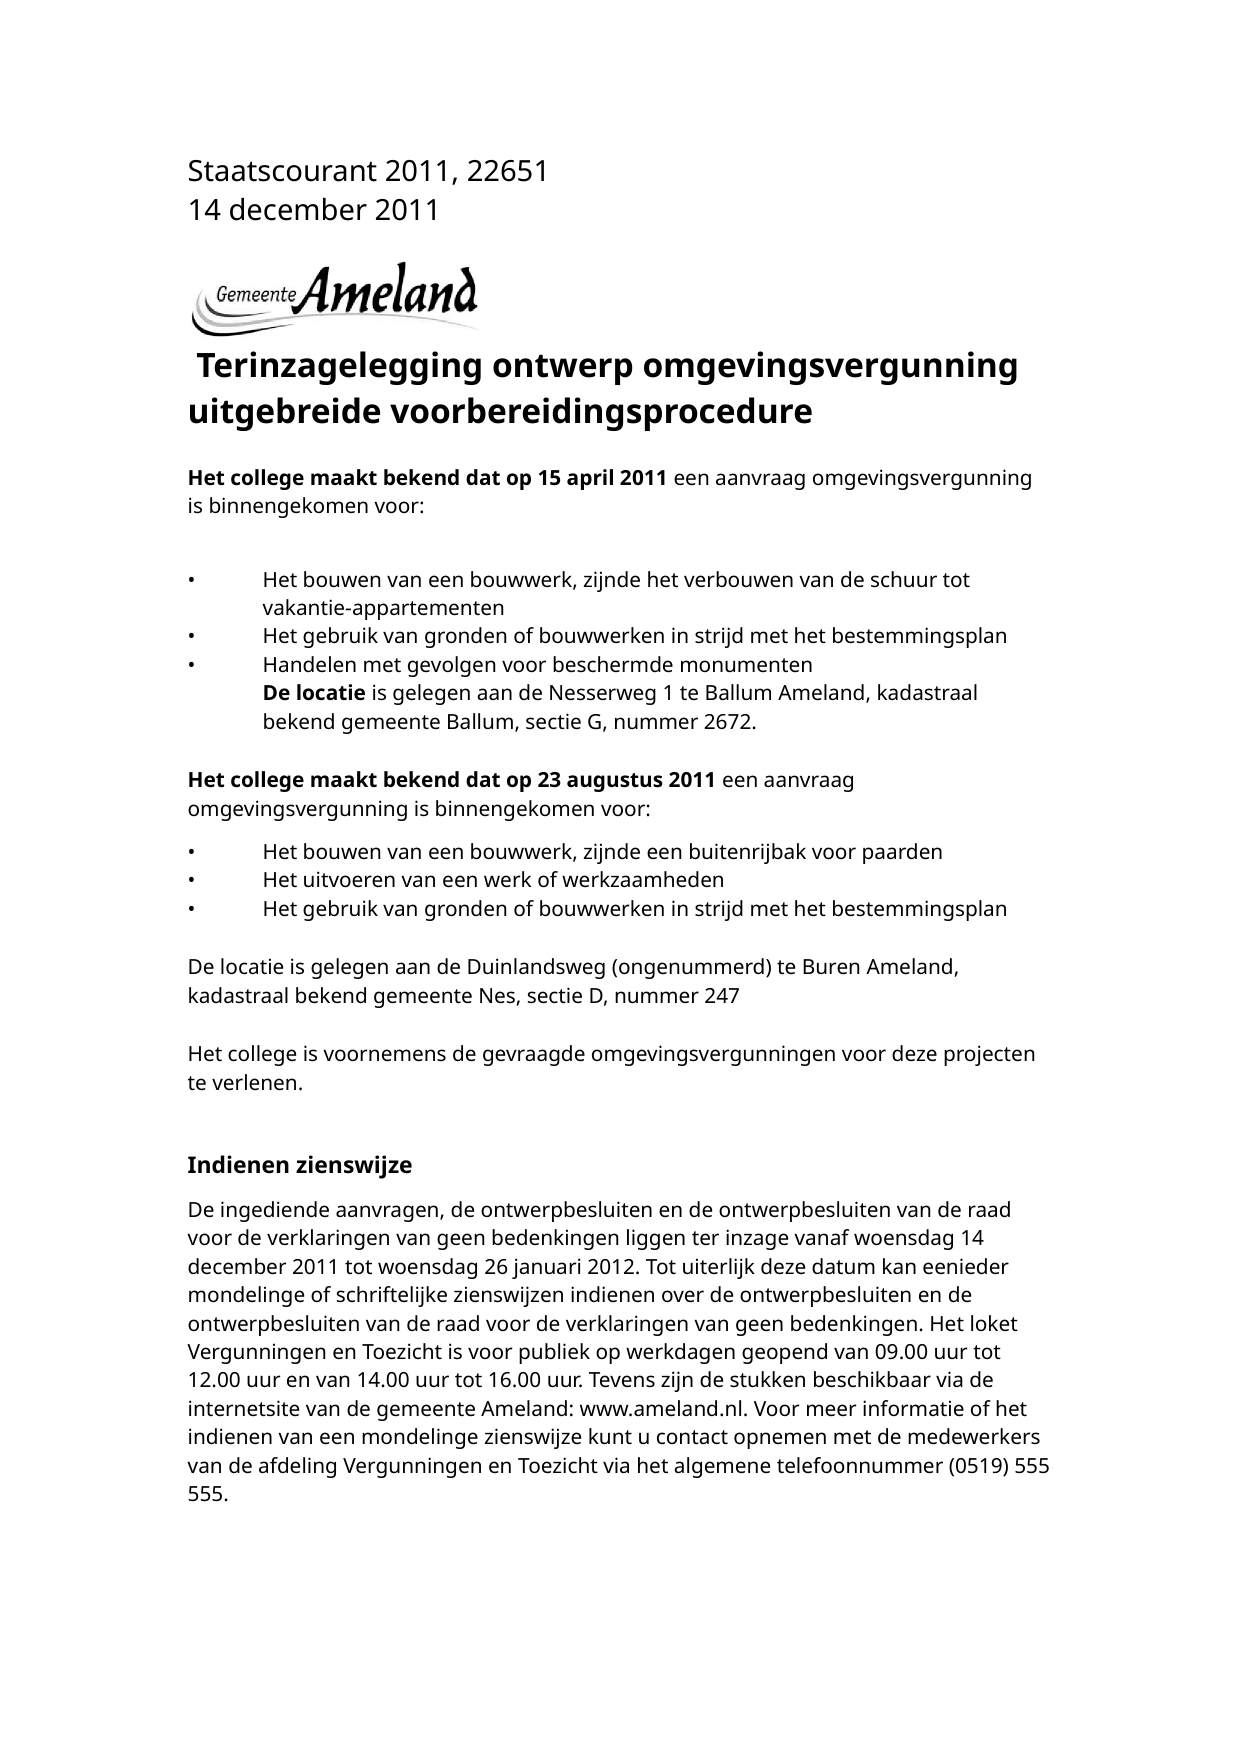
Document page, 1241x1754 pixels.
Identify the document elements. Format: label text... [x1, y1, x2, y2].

list De locatie is gelegen aan de Nesserweg 1 te Ballum Ameland, kadastraal bekend gemeente Ballum, sectie G, nummer 2672. [187, 678, 1053, 735]
text De locatie is gelegen aan de Duinlandsweg (ongenummerd) te Buren Ameland, kadastraal bekend gemeente Nes, sectie D, nummer 247 [187, 952, 1053, 1009]
text De ingediende aanvragen, de ontwerpbesluiten en de ontwerpbesluiten van de raad voor de verklaringen van geen bedenkingen liggen ter inzage vanaf woensdag 14 december 2011 tot woensdag 26 januari 2012. Tot uiterlijk deze datum kan eenieder mondelinge of schriftelijke zienswijzen indienen over de ontwerpbesluiten en de ontwerpbesluiten van de raad voor de verklaringen van geen bedenkingen. Het loket Vergunningen en Toezicht is voor publiek op werkdagen geopend van 09.00 uur tot 12.00 uur en van 14.00 uur tot 16.00 uur. Tevens zijn de stukken beschikbaar via de internetsite van de gemeente Ameland: www.ameland.nl. Voor meer informatie of het indienen van een mondelinge zienswijze kunt u contact opnemen met de medewerkers van de afdeling Vergunningen en Toezicht via het algemene telefoonnummer (0519) 555 555. [187, 1195, 1053, 1508]
text Het college maakt bekend dat op 23 augustus 2011 een aanvraag omgevingsvergunning is binnengekomen voor: [187, 765, 1053, 822]
text Het college maakt bekend dat op 15 april 2011 een aanvraag omgevingsvergunning is binnengekomen voor: [187, 463, 1053, 520]
picture [187, 258, 484, 342]
text Het college is voornemens de gevraagde omgevingsvergunningen voor deze projecten te verlenen. [187, 1039, 1053, 1096]
list Het gebruik van gronden of bouwwerken in strijd met het bestemmingsplan [187, 894, 1053, 922]
list Het gebruik van gronden of bouwwerken in strijd met het bestemmingsplan [187, 622, 1053, 650]
subtitle Terinzagelegging ontwerp omgevingsvergunning uitgebreide voorbereidingsprocedure [187, 271, 1053, 433]
list Handelen met gevolgen voor beschermde monumenten [187, 650, 1053, 678]
subtitle Indienen zienswijze [187, 1149, 1053, 1180]
list Het uitvoeren van een werk of werkzaamheden [187, 866, 1053, 894]
text Staatscourant 2011, 22651 [187, 150, 1053, 190]
list Het bouwen van een bouwwerk, zijnde een buitenrijbak voor paarden [187, 837, 1053, 866]
list Het bouwen van een bouwwerk, zijnde het verbouwen van de schuur tot vakantie-appartementen [187, 565, 1053, 622]
text 14 december 2011 [187, 190, 1053, 229]
